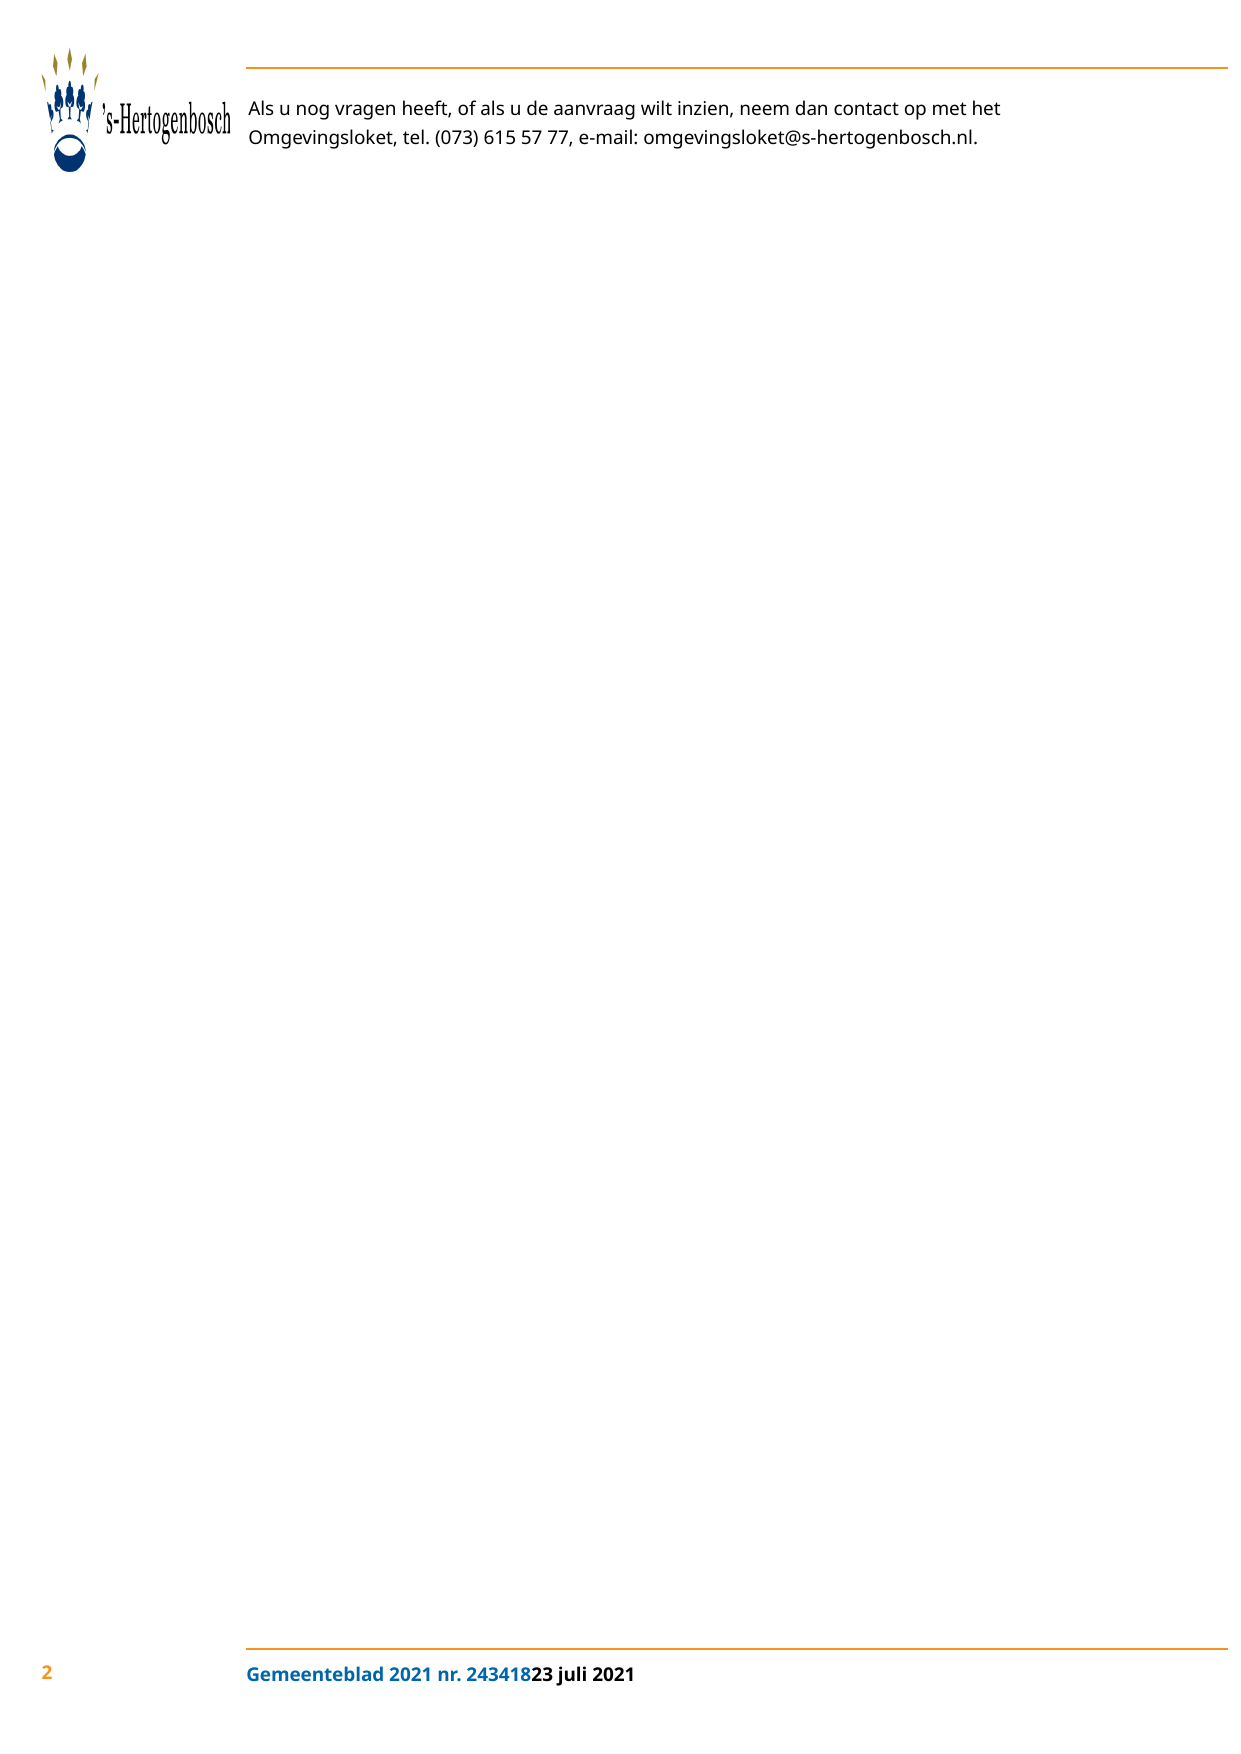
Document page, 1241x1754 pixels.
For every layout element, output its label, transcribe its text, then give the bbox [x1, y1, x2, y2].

text Als u nog vragen heeft, of als u de aanvraag wilt inzien, neem dan contact op met het Omgevingsloket, tel. (073) 615 57 77, e-mail: omgevingsloket@s-hertogenbosch.nl. [248, 95, 1152, 150]
picture [41, 47, 231, 172]
